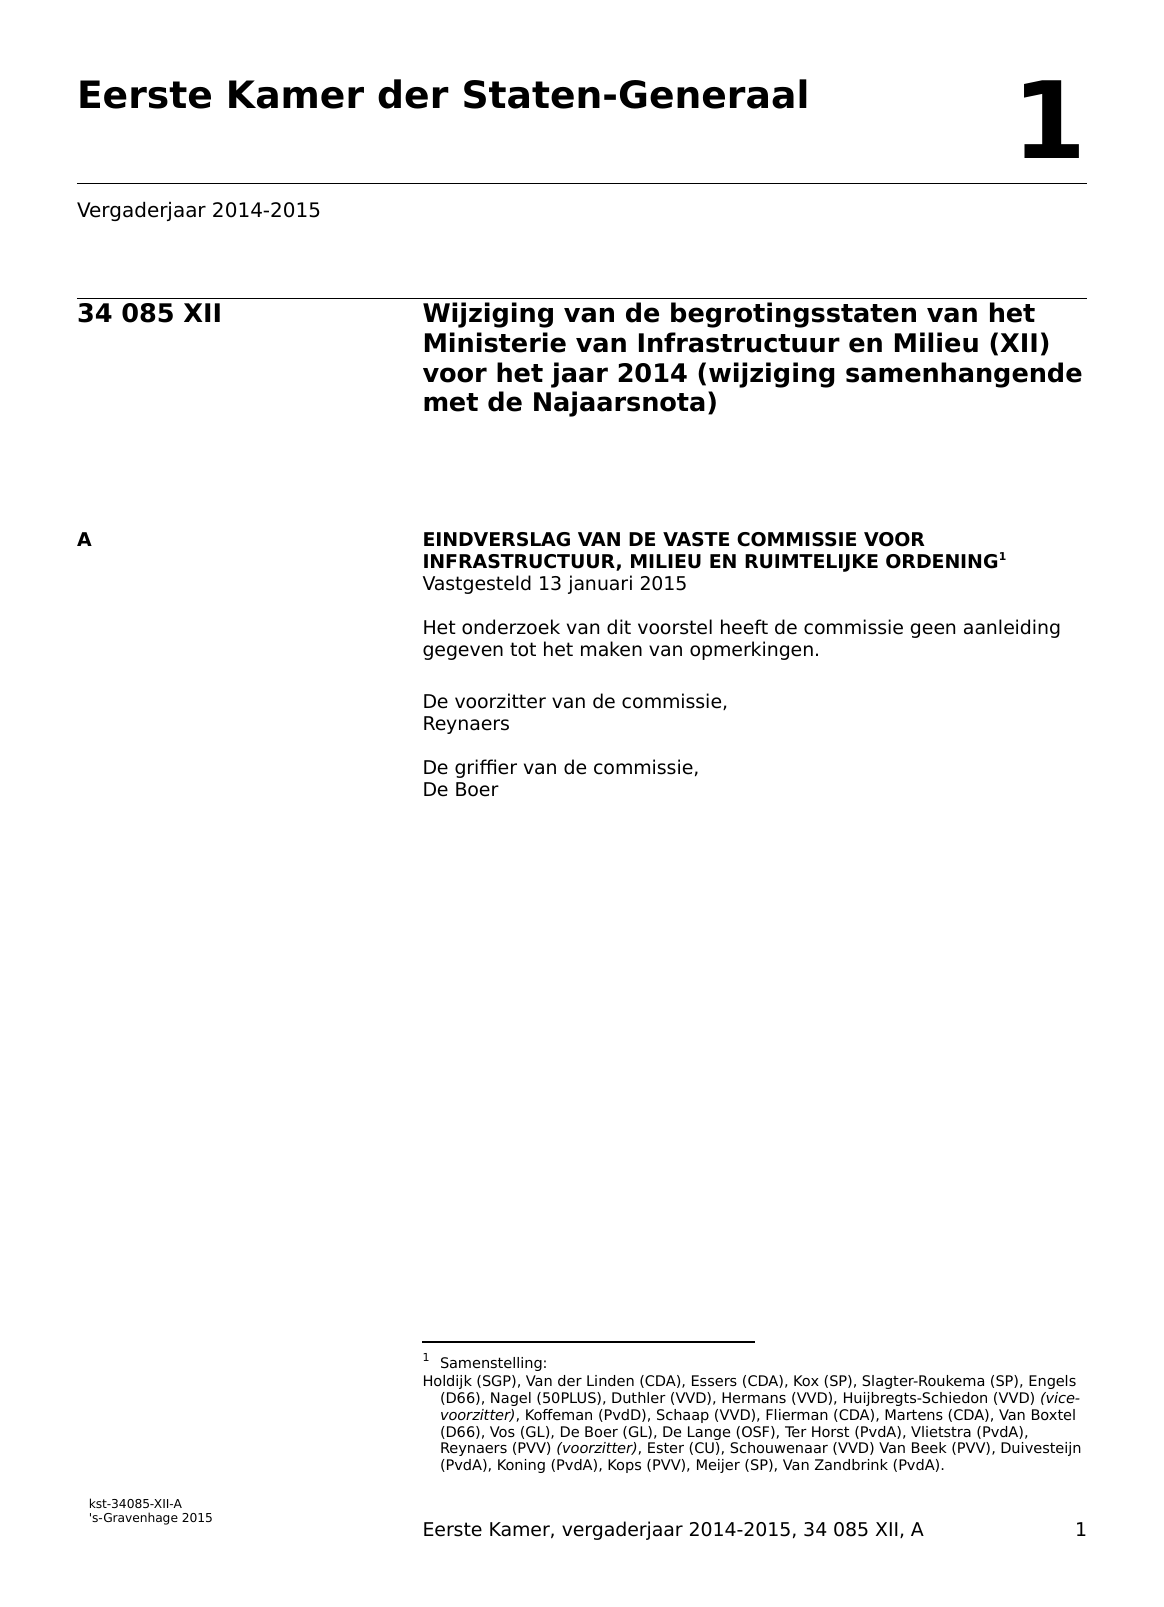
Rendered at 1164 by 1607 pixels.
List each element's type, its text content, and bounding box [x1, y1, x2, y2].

text kst-34085-XII-A [88, 1497, 323, 1511]
text Samenstelling: [422, 1351, 1087, 1373]
table_header 1 [886, 59, 1087, 183]
subtitle A EINDVERSLAG VAN DE VASTE COMMISSIE VOOR INFRASTRUCTUUR, MILIEU EN RUIMTELIJKE ORDENING [77, 529, 1087, 573]
text Holdijk (SGP), Van der Linden (CDA), Essers (CDA), Kox (SP), Slagter-Roukema (SP), Engels (D66), Nagel (50PLUS), Duthler (VVD), Hermans (VVD), Huijbregts-Schiedon (VVD) (vice-voorzitter), Koffeman (PvdD), Schaap (VVD), Flierman (CDA), Martens (CDA), Van Boxtel (D66), Vos (GL), De Boer (GL), De Lange (OSF), Ter Horst (PvdA), Vlietstra (PvdA), Reynaers (PVV) (voorzitter), Ester (CU), Schouwenaar (VVD) Van Beek (PVV), Duivesteijn (PvdA), Koning (PvdA), Kops (PVV), Meijer (SP), Van Zandbrink (PvdA). [422, 1373, 1087, 1474]
table_header Eerste Kamer der Staten-Generaal [77, 59, 886, 183]
table_cell Vergaderjaar 2014-2015 [77, 184, 1087, 298]
text De voorzitter van de commissie, Reynaers [422, 691, 1087, 735]
subtitle 34 085 XII Wijziging van de begrotingsstaten van het Ministerie van Infrastructuur en Milieu (XII) voor het jaar 2014 (wijziging samenhangende met de Najaarsnota) [77, 299, 1087, 418]
text De griffier van de commissie, De Boer [422, 757, 1087, 801]
text Vastgesteld 13 januari 2015 [422, 573, 1087, 595]
text Het onderzoek van dit voorstel heeft de commissie geen aanleiding gegeven tot het maken van opmerkingen. [422, 617, 1087, 661]
text 's-Gravenhage 2015 [88, 1511, 323, 1525]
